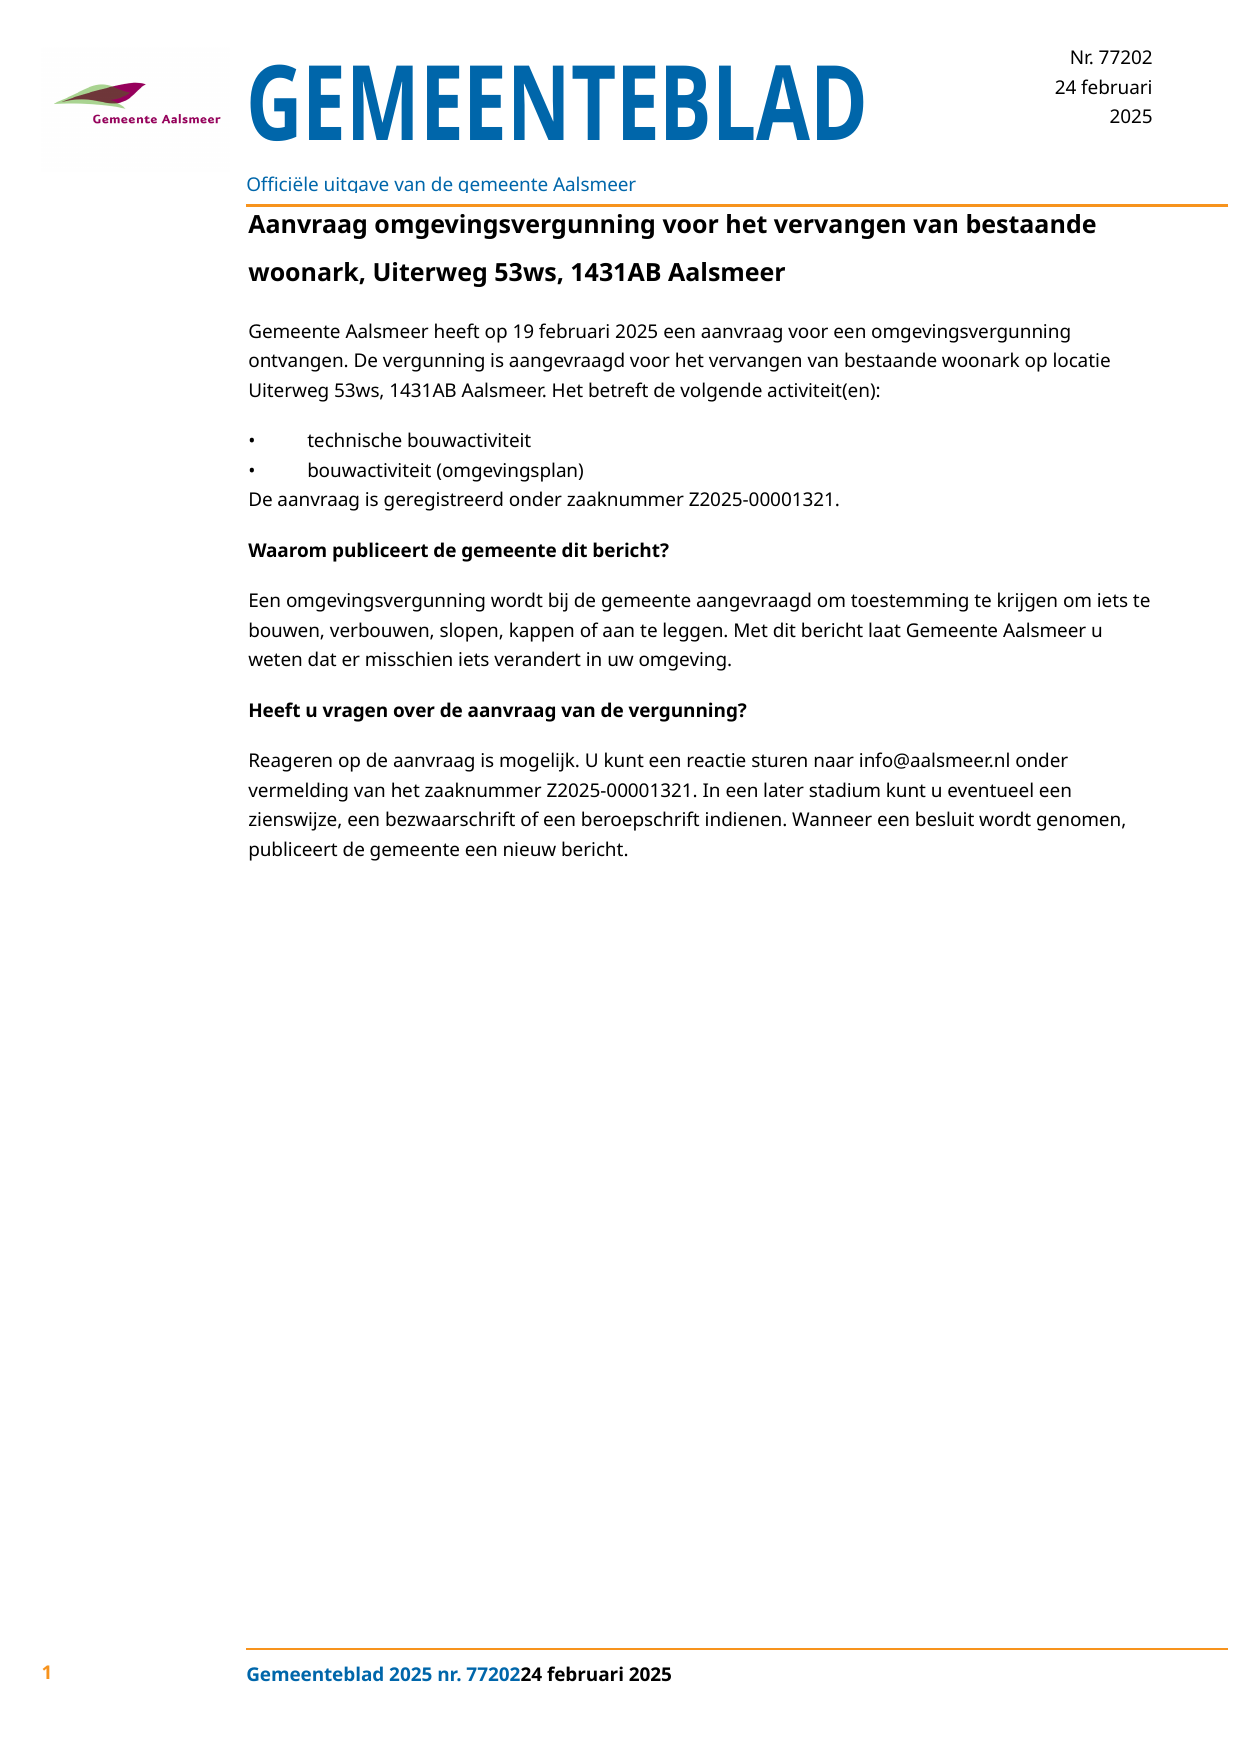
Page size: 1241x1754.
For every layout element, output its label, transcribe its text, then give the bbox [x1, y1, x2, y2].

text Reageren op de aanvraag is mogelijk. U kunt een reactie sturen naar info@aalsmeer.nl onder vermelding van het zaaknummer Z2025-00001321. In een later stadium kunt u eventueel een zienswijze, een bezwaarschrift of een beroepschrift indienen. Wanneer een besluit wordt genomen, publiceert de gemeente een nieuw bericht. [248, 747, 1152, 862]
text Aanvraag omgevingsvergunning voor het vervangen van bestaande woonark, Uiterweg 53ws, 1431AB Aalsmeer [248, 207, 1152, 288]
text Gemeente Aalsmeer heeft op 19 februari 2025 een aanvraag voor een omgevingsvergunning ontvangen. De vergunning is aangevraagd voor het vervangen van bestaande woonark op locatie Uiterweg 53ws, 1431AB Aalsmeer. Het betreft de volgende activiteit(en): [248, 318, 1152, 403]
list technische bouwactiviteit [248, 427, 1152, 453]
text De aanvraag is geregistreerd onder zaaknummer Z2025-00001321. [248, 487, 1152, 512]
list bouwactiviteit (omgevingsplan) [248, 457, 1152, 483]
text Heeft u vragen over de aanvraag van de vergunning? [248, 697, 1152, 723]
text Waarom publiceert de gemeente dit bericht? [248, 537, 1152, 563]
picture [41, 47, 231, 172]
text Een omgevingsvergunning wordt bij de gemeente aangevraagd om toestemming te krijgen om iets te bouwen, verbouwen, slopen, kappen of aan te leggen. Met dit bericht laat Gemeente Aalsmeer u weten dat er misschien iets verandert in uw omgeving. [248, 587, 1152, 672]
